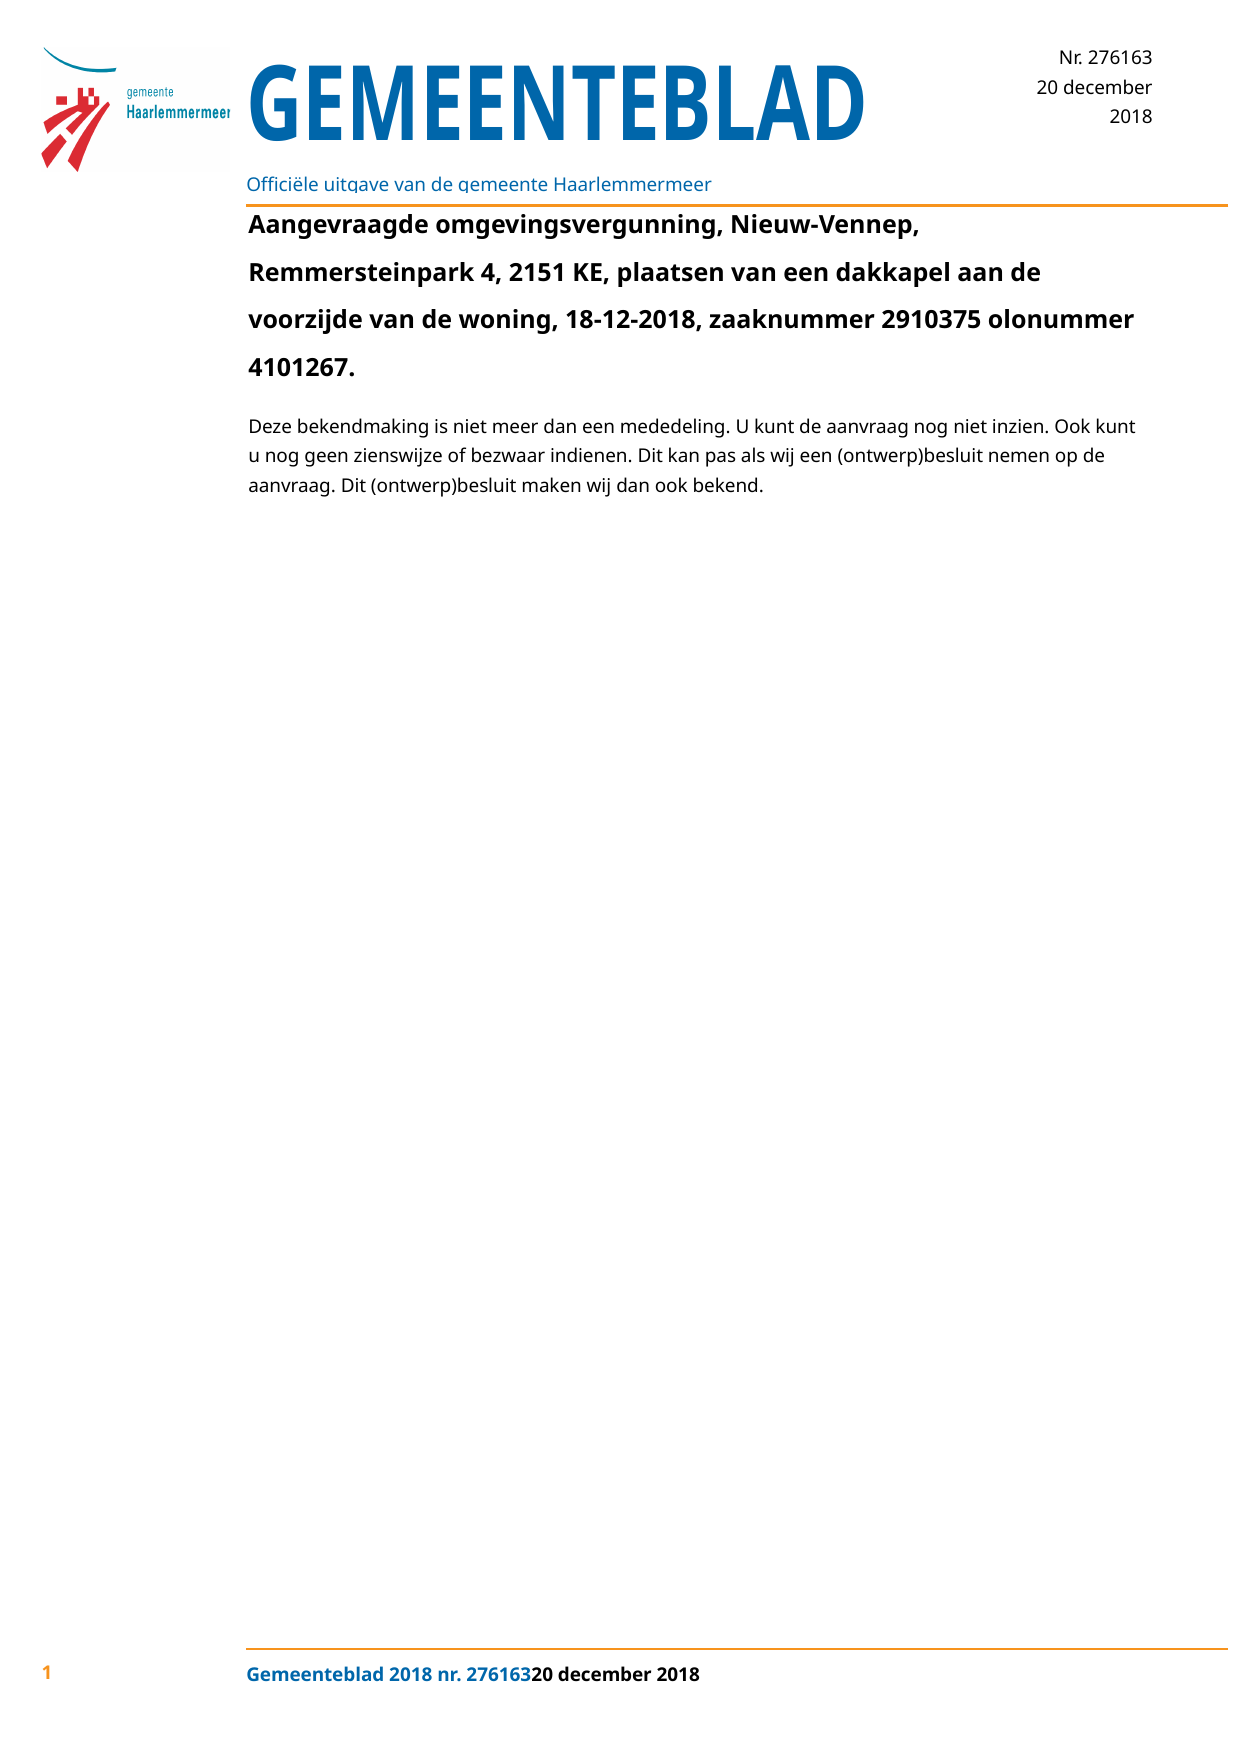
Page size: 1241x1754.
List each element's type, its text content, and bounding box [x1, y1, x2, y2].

text Deze bekendmaking is niet meer dan een mededeling. U kunt de aanvraag nog niet inzien. Ook kunt u nog geen zienswijze of bezwaar indienen. Dit kan pas als wij een (ontwerp)besluit nemen op de aanvraag. Dit (ontwerp)besluit maken wij dan ook bekend. [248, 413, 1152, 498]
picture [41, 47, 231, 172]
text Aangevraagde omgevingsvergunning, Nieuw-Vennep, Remmersteinpark 4, 2151 KE, plaatsen van een dakkapel aan de voorzijde van de woning, 18-12-2018, zaaknummer 2910375 olonummer 4101267. [248, 207, 1152, 384]
